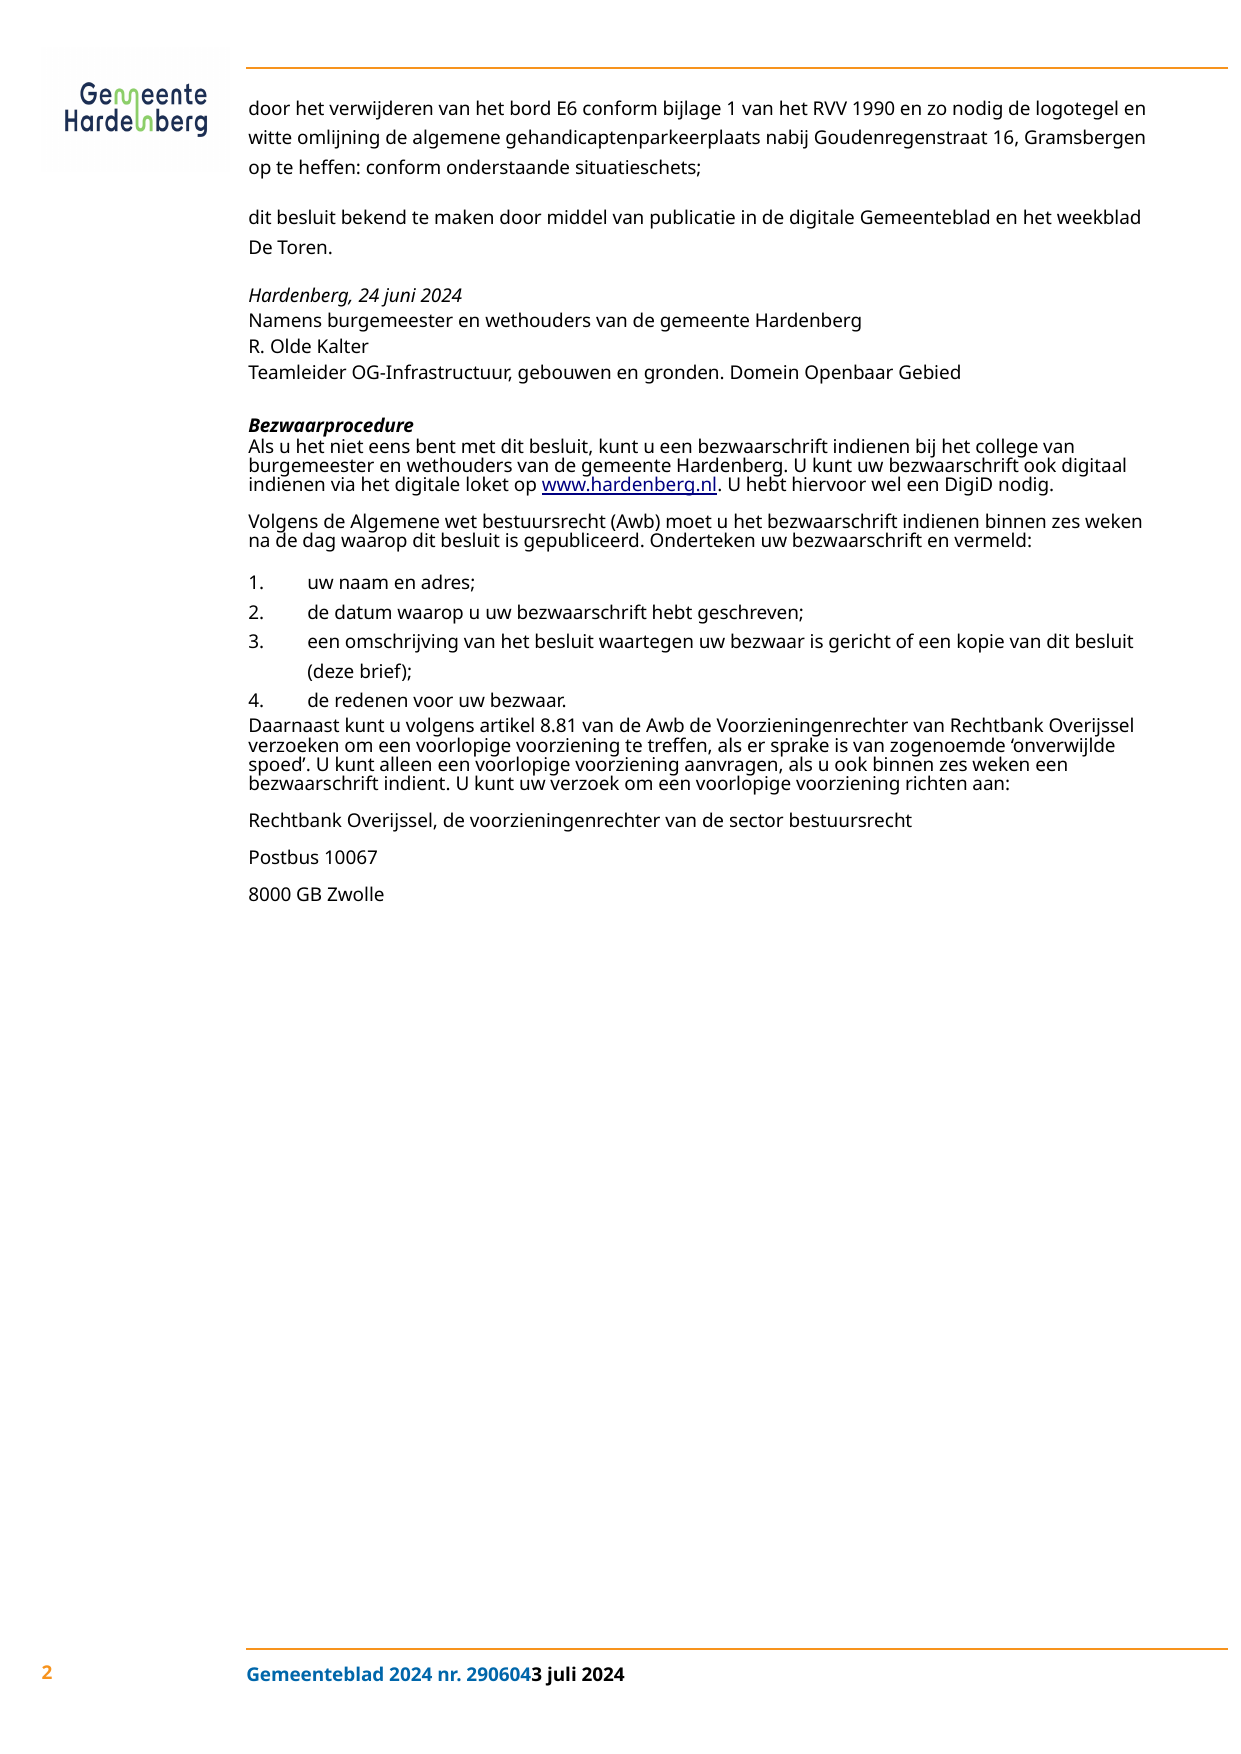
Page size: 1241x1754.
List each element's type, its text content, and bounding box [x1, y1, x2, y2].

text Teamleider OG-Infrastructuur, gebouwen en gronden. Domein Openbaar Gebied [248, 359, 1152, 385]
text 8000 GB Zwolle [248, 886, 1152, 905]
text Volgens de Algemene wet bestuursrecht (Awb) moet u het bezwaarschrift indienen binnen zes weken na de dag waarop dit besluit is gepubliceerd. Onderteken uw bezwaarschrift en vermeld: [248, 513, 1152, 552]
text Daarnaast kunt u volgens artikel 8.81 van de Awb de Voorzieningenrechter van Rechtbank Overijssel verzoeken om een voorlopige voorziening te treffen, als er sprake is van zogenoemde ‘onverwijlde spoed’. U kunt alleen een voorlopige voorziening aanvragen, als u ook binnen zes weken een bezwaarschrift indient. U kunt uw verzoek om een voorlopige voorziening richten aan: [248, 717, 1152, 794]
text Als u het niet eens bent met dit besluit, kunt u een bezwaarschrift indienen bij het college van burgemeester en wethouders van de gemeente Hardenberg. U kunt uw bezwaarschrift ook digitaal indienen via het digitale loket op www.hardenberg.nl. U hebt hiervoor wel een DigiD nodig. [248, 438, 1152, 495]
list een omschrijving van het besluit waartegen uw bezwaar is gericht of een kopie van dit besluit (deze brief); [248, 628, 1152, 684]
text Rechtbank Overijssel, de voorzieningenrechter van de sector bestuursrecht [248, 812, 1152, 831]
text Bezwaarprocedure [248, 412, 1152, 438]
text dit besluit bekend te maken door middel van publicatie in de digitale Gemeenteblad en het weekblad De Toren. [248, 204, 1152, 260]
text Hardenberg, 24 juni 2024 [248, 282, 1152, 307]
list de datum waarop u uw bezwaarschrift hebt geschreven; [248, 599, 1152, 625]
picture [41, 47, 231, 172]
list de redenen voor uw bezwaar. [248, 688, 1152, 713]
text door het verwijderen van het bord E6 conform bijlage 1 van het RVV 1990 en zo nodig de logotegel en witte omlijning de algemene gehandicaptenparkeerplaats nabij Goudenregenstraat 16, Gramsbergen op te heffen: conform onderstaande situatieschets; [248, 95, 1152, 180]
text R. Olde Kalter [248, 333, 1152, 359]
text Namens burgemeester en wethouders van de gemeente Hardenberg [248, 307, 1152, 333]
text Postbus 10067 [248, 849, 1152, 868]
list uw naam en adres; [248, 569, 1152, 595]
